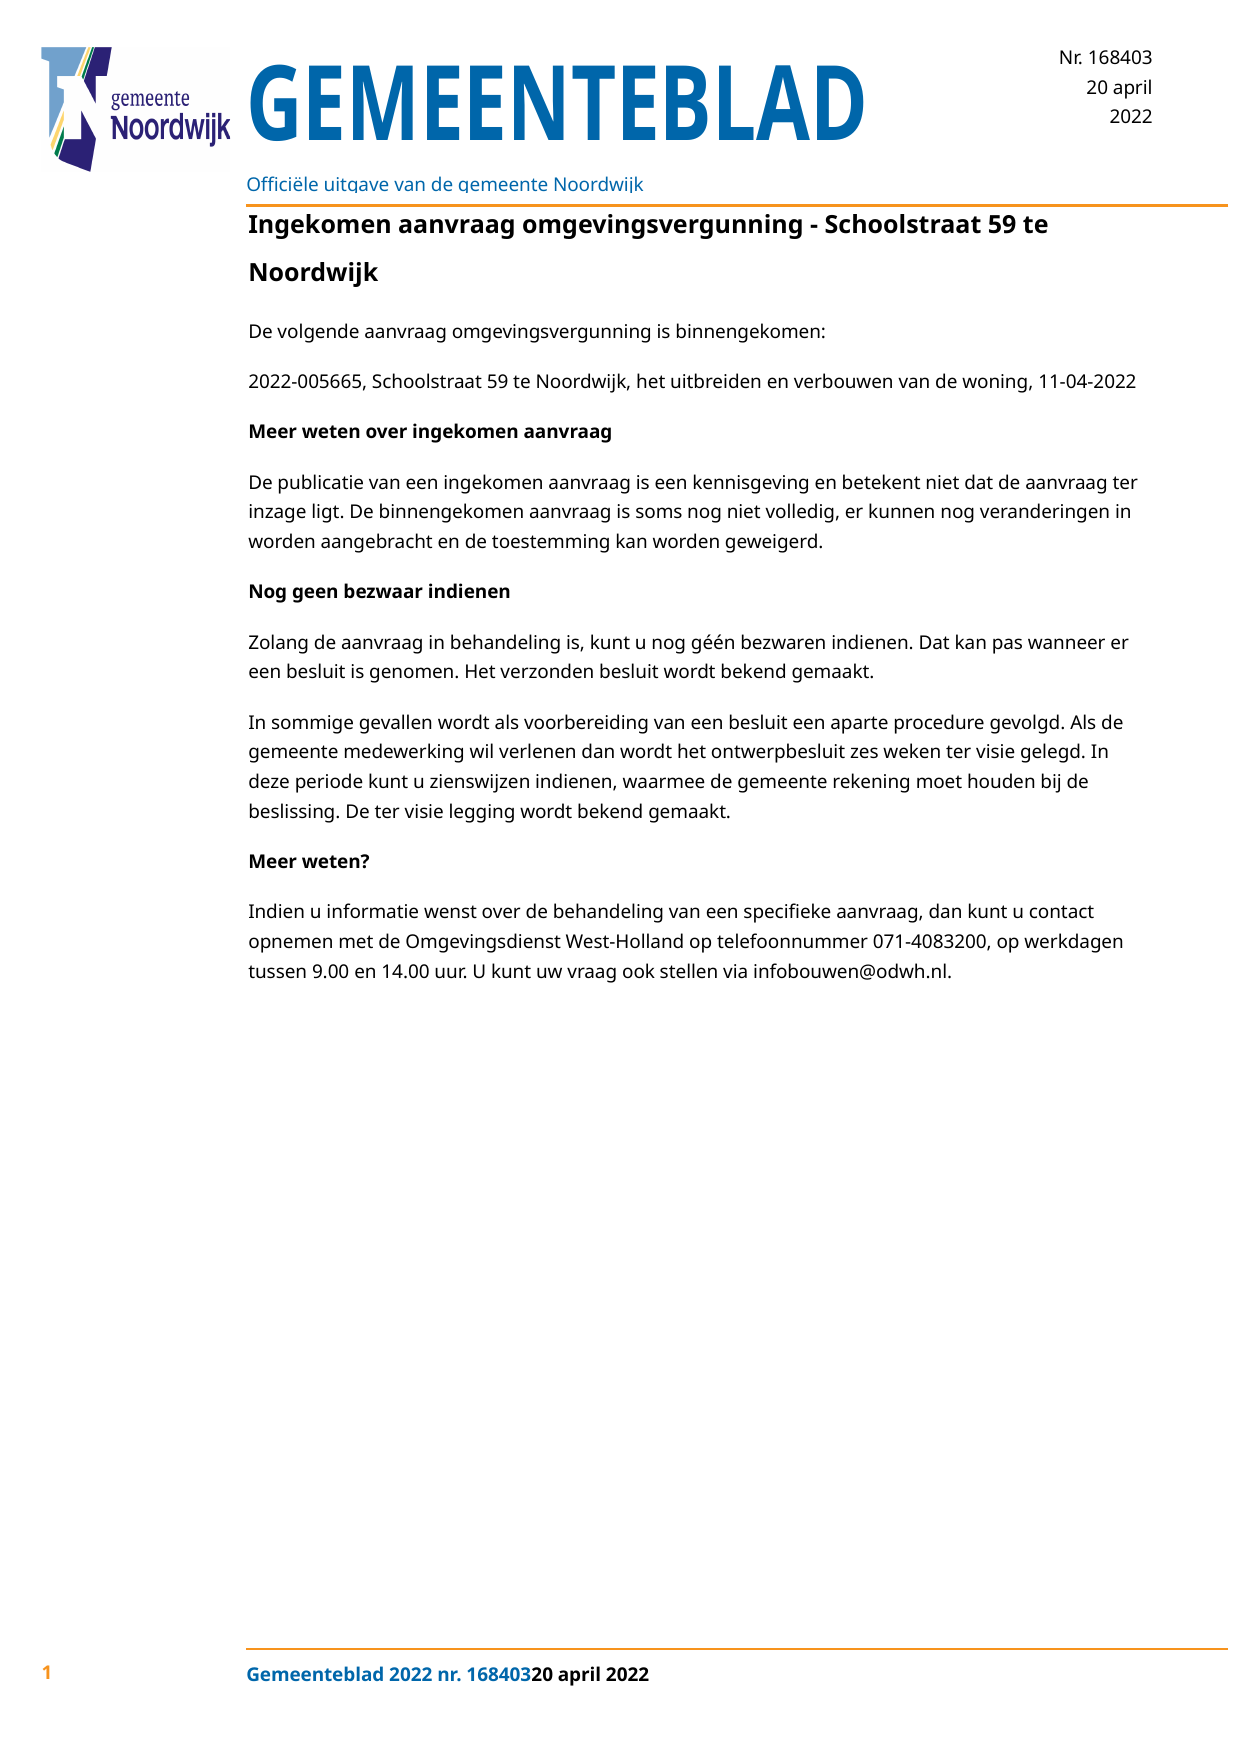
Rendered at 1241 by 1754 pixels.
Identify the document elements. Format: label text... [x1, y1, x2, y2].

text Zolang de aanvraag in behandeling is, kunt u nog géén bezwaren indienen. Dat kan pas wanneer er een besluit is genomen. Het verzonden besluit wordt bekend gemaakt. [248, 629, 1152, 684]
text Meer weten? [248, 848, 1152, 874]
text 2022-005665, Schoolstraat 59 te Noordwijk, het uitbreiden en verbouwen van de woning, 11-04-2022 [248, 368, 1152, 394]
text Indien u informatie wenst over de behandeling van een specifieke aanvraag, dan kunt u contact opnemen met de Omgevingsdienst West-Holland op telefoonnummer 071-4083200, op werkdagen tussen 9.00 en 14.00 uur. U kunt uw vraag ook stellen via infobouwen@odwh.nl. [248, 899, 1152, 984]
text Ingekomen aanvraag omgevingsvergunning - Schoolstraat 59 te Noordwijk [248, 207, 1152, 288]
text In sommige gevallen wordt als voorbereiding van een besluit een aparte procedure gevolgd. Als de gemeente medewerking wil verlenen dan wordt het ontwerpbesluit zes weken ter visie gelegd. In deze periode kunt u zienswijzen indienen, waarmee de gemeente rekening moet houden bij de beslissing. De ter visie legging wordt bekend gemaakt. [248, 709, 1152, 824]
picture [41, 47, 231, 172]
text Nog geen bezwaar indienen [248, 579, 1152, 604]
text De volgende aanvraag omgevingsvergunning is binnengekomen: [248, 318, 1152, 344]
text Meer weten over ingekomen aanvraag [248, 419, 1152, 444]
text De publicatie van een ingekomen aanvraag is een kennisgeving en betekent niet dat de aanvraag ter inzage ligt. De binnengekomen aanvraag is soms nog niet volledig, er kunnen nog veranderingen in worden aangebracht en de toestemming kan worden geweigerd. [248, 469, 1152, 554]
